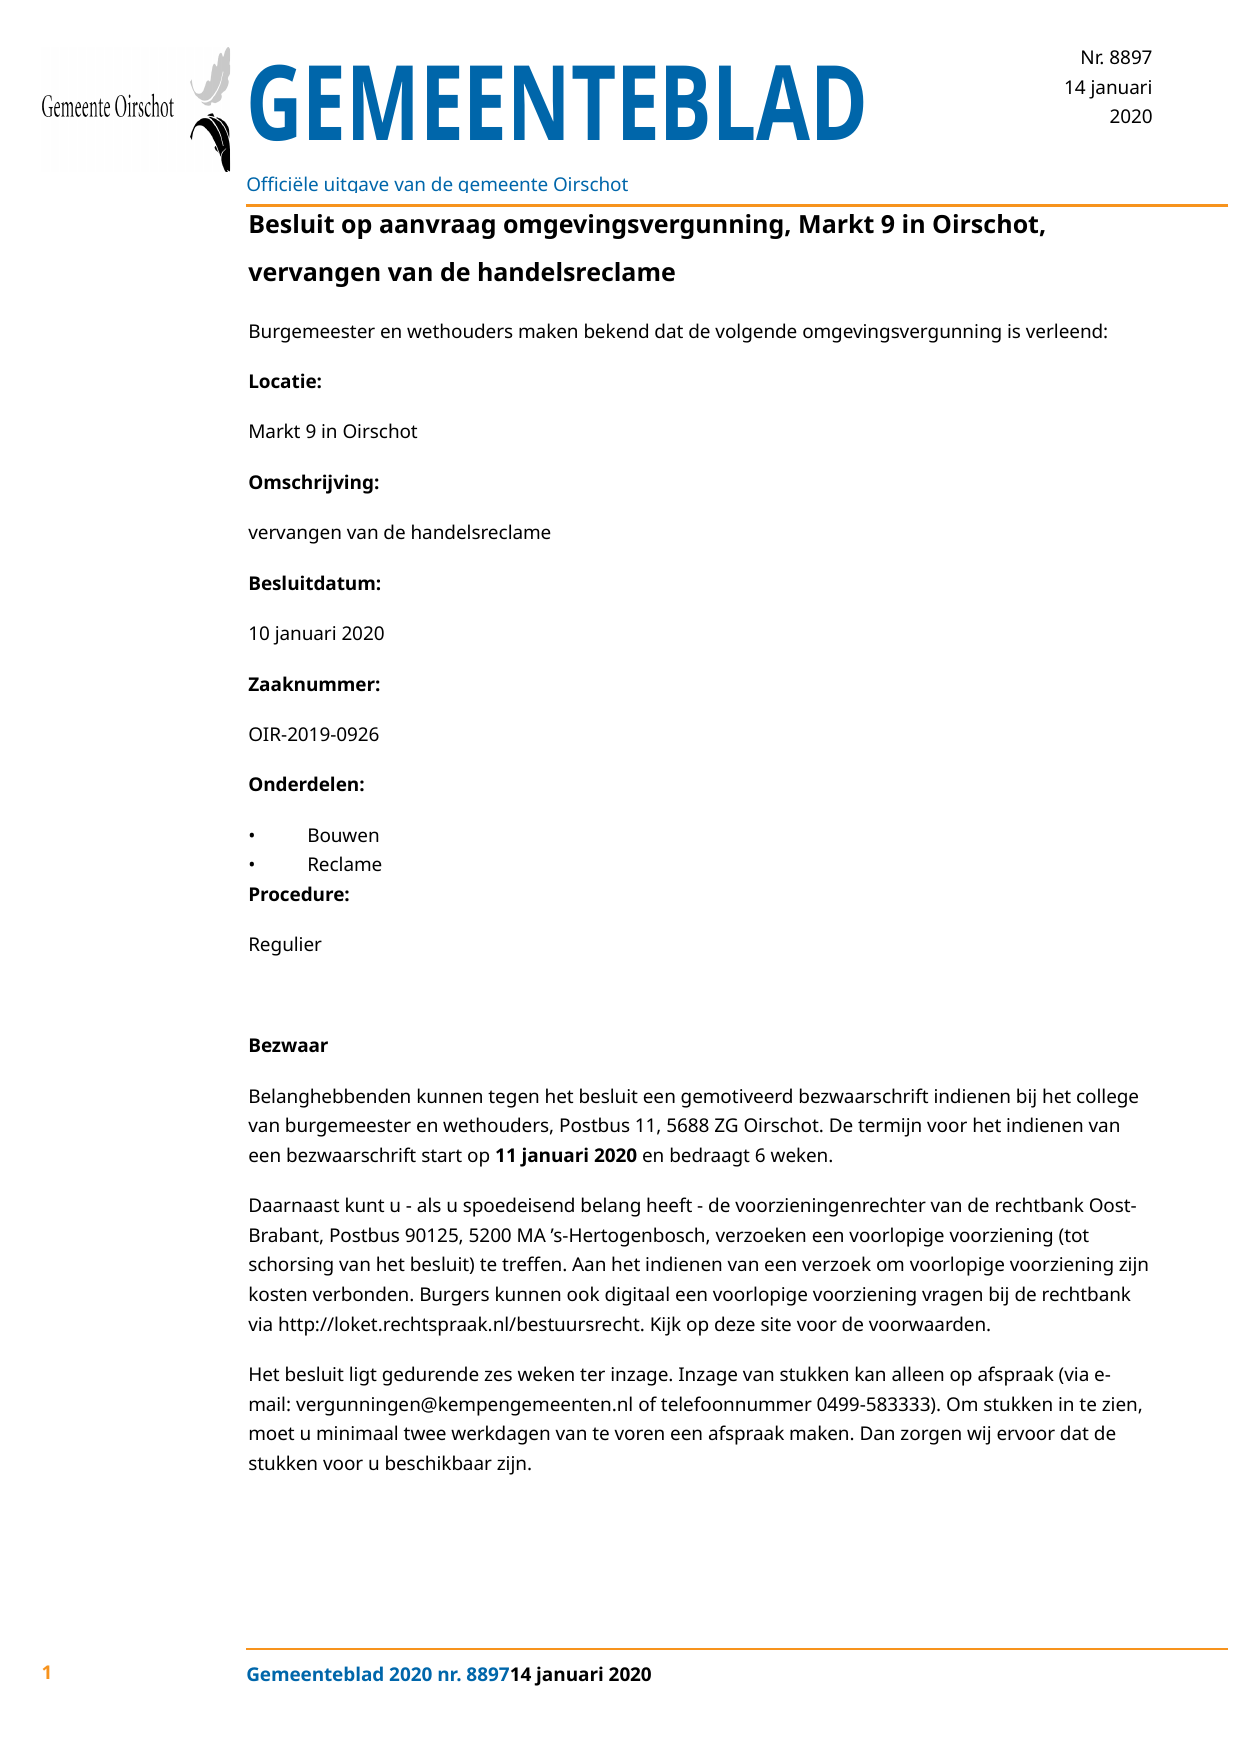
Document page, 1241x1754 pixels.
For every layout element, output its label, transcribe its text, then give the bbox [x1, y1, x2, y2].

text Procedure: [248, 881, 1152, 907]
text vervangen van de handelsreclame [248, 519, 1152, 545]
text Besluit op aanvraag omgevingsvergunning, Markt 9 in Oirschot, vervangen van de handelsreclame [248, 207, 1152, 288]
text Omschrijving: [248, 469, 1152, 495]
picture [41, 47, 231, 172]
text Het besluit ligt gedurende zes weken ter inzage. Inzage van stukken kan alleen op afspraak (via e-mail: vergunningen@kempengemeenten.nl of telefoonnummer 0499-583333). Om stukken in te zien, moet u minimaal twee werkdagen van te voren een afspraak maken. Dan zorgen wij ervoor dat de stukken voor u beschikbaar zijn. [248, 1361, 1152, 1476]
text OIR-2019-0926 [248, 721, 1152, 747]
text Zaaknummer: [248, 671, 1152, 697]
text Burgemeester en wethouders maken bekend dat de volgende omgevingsvergunning is verleend: [248, 318, 1152, 344]
text Besluitdatum: [248, 570, 1152, 596]
text Bezwaar [248, 1032, 1152, 1058]
text 10 januari 2020 [248, 620, 1152, 646]
list Reclame [248, 852, 1152, 877]
text Onderdelen: [248, 772, 1152, 797]
text Markt 9 in Oirschot [248, 419, 1152, 444]
text Regulier [248, 932, 1152, 957]
text Locatie: [248, 368, 1152, 394]
list Bouwen [248, 822, 1152, 848]
text Belanghebbenden kunnen tegen het besluit een gemotiveerd bezwaarschrift indienen bij het college van burgemeester en wethouders, Postbus 11, 5688 ZG Oirschot. De termijn voor het indienen van een bezwaarschrift start op 11 januari 2020 en bedraagt 6 weken. [248, 1083, 1152, 1168]
text Daarnaast kunt u - als u spoedeisend belang heeft - de voorzieningenrechter van de rechtbank Oost-Brabant, Postbus 90125, 5200 MA ’s-Hertogenbosch, verzoeken een voorlopige voorziening (tot schorsing van het besluit) te treffen. Aan het indienen van een verzoek om voorlopige voorziening zijn kosten verbonden. Burgers kunnen ook digitaal een voorlopige voorziening vragen bij de rechtbank via http://loket.rechtspraak.nl/bestuursrecht. Kijk op deze site voor de voorwaarden. [248, 1192, 1152, 1337]
